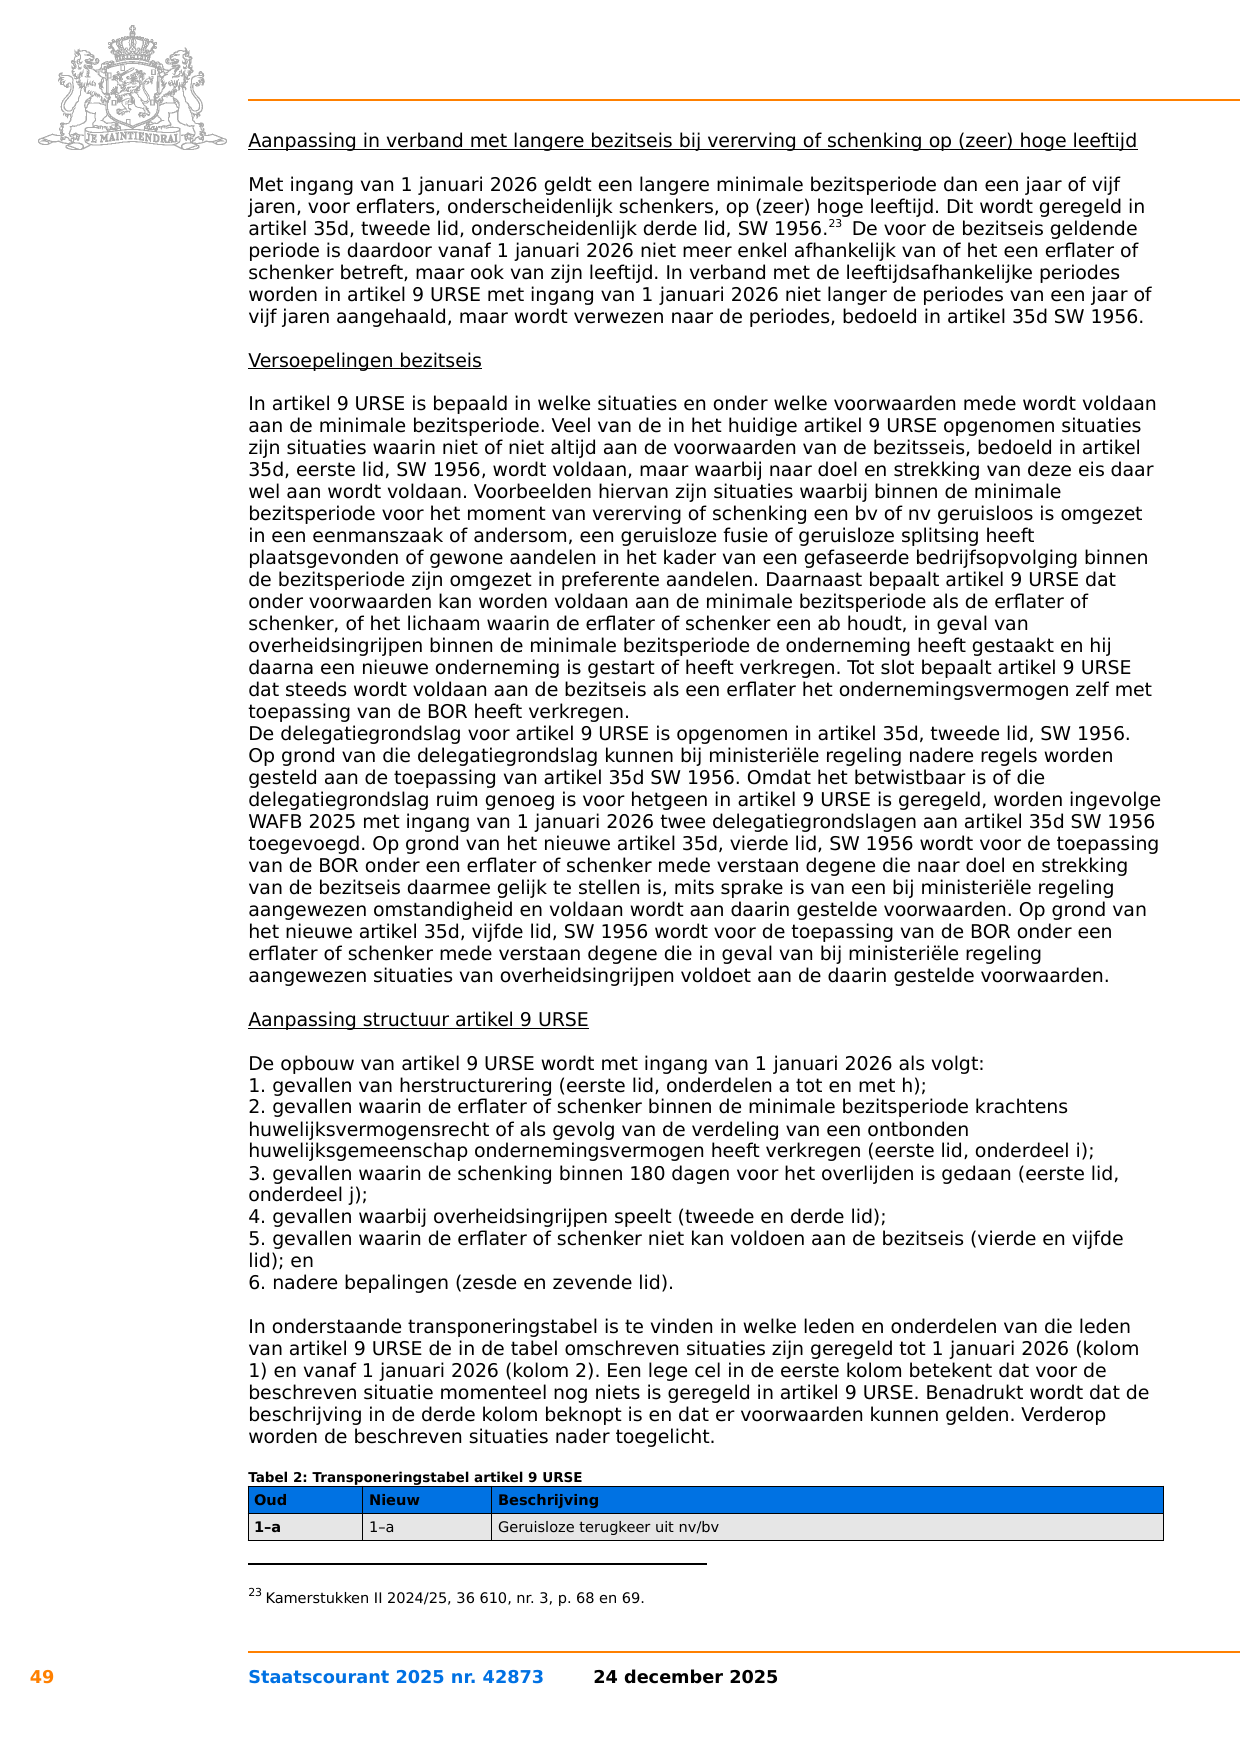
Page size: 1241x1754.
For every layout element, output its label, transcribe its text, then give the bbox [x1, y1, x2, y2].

text In onderstaande transponeringstabel is te vinden in welke leden en onderdelen van die leden van artikel 9 URSE de in de tabel omschreven situaties zijn geregeld tot 1 januari 2026 (kolom 1) en vanaf 1 januari 2026 (kolom 2). Een lege cel in de eerste kolom betekent dat voor de beschreven situatie momenteel nog niets is geregeld in artikel 9 URSE. Benadrukt wordt dat de beschrijving in de derde kolom beknopt is en dat er voorwaarden kunnen gelden. Verderop worden de beschreven situaties nader toegelicht. [248, 1316, 1163, 1448]
text De opbouw van artikel 9 URSE wordt met ingang van 1 januari 2026 als volgt: [248, 1052, 1163, 1074]
table_cell 1–a [249, 1514, 362, 1540]
picture [38, 25, 227, 150]
text 4. gevallen waarbij overheidsingrijpen speelt (tweede en derde lid); [248, 1206, 1163, 1228]
text Kamerstukken II 2024/25, 36 610, nr. 3, p. 68 en 69. [248, 1586, 1163, 1608]
table_cell 1–a [363, 1514, 491, 1540]
text De delegatiegrondslag voor artikel 9 URSE is opgenomen in artikel 35d, tweede lid, SW 1956. Op grond van die delegatiegrondslag kunnen bij ministeriële regeling nadere regels worden gesteld aan de toepassing van artikel 35d SW 1956. Omdat het betwistbaar is of die delegatiegrondslag ruim genoeg is voor hetgeen in artikel 9 URSE is geregeld, worden ingevolge WAFB 2025 met ingang van 1 januari 2026 twee delegatiegrondslagen aan artikel 35d SW 1956 toegevoegd. Op grond van het nieuwe artikel 35d, vierde lid, SW 1956 wordt voor de toepassing van de BOR onder een erflater of schenker mede verstaan degene die naar doel en strekking van de bezitseis daarmee gelijk te stellen is, mits sprake is van een bij ministeriële regeling aangewezen omstandigheid en voldaan wordt aan daarin gestelde voorwaarden. Op grond van het nieuwe artikel 35d, vijfde lid, SW 1956 wordt voor de toepassing van de BOR onder een erflater of schenker mede verstaan degene die in geval van bij ministeriële regeling aangewezen situaties van overheidsingrijpen voldoet aan de daarin gestelde voorwaarden. [248, 723, 1163, 987]
table_header Tabel 2: Transponeringstabel artikel 9 URSE [248, 1470, 1163, 1486]
text Met ingang van 1 januari 2026 geldt een langere minimale bezitsperiode dan een jaar of vijf jaren, voor erflaters, onderscheidenlijk schenkers, op (zeer) hoge leeftijd. Dit wordt geregeld in artikel 35d, tweede lid, onderscheidenlijk derde lid, SW 1956. De voor de bezitseis geldende periode is daardoor vanaf 1 januari 2026 niet meer enkel afhankelijk van of het een erflater of schenker betreft, maar ook van zijn leeftijd. In verband met de leeftijdsafhankelijke periodes worden in artikel 9 URSE met ingang van 1 januari 2026 niet langer de periodes van een jaar of vijf jaren aangehaald, maar wordt verwezen naar de periodes, bedoeld in artikel 35d SW 1956. [248, 174, 1163, 328]
text 1. gevallen van herstructurering (eerste lid, onderdelen a tot en met h); [248, 1074, 1163, 1096]
table_cell Beschrijving [492, 1487, 1163, 1513]
subtitle Aanpassing structuur artikel 9 URSE [248, 1009, 1163, 1031]
text In artikel 9 URSE is bepaald in welke situaties en onder welke voorwaarden mede wordt voldaan aan de minimale bezitsperiode. Veel van de in het huidige artikel 9 URSE opgenomen situaties zijn situaties waarin niet of niet altijd aan de voorwaarden van de bezitsseis, bedoeld in artikel 35d, eerste lid, SW 1956, wordt voldaan, maar waarbij naar doel en strekking van deze eis daar wel aan wordt voldaan. Voorbeelden hiervan zijn situaties waarbij binnen de minimale bezitsperiode voor het moment van vererving of schenking een bv of nv geruisloos is omgezet in een eenmanszaak of andersom, een geruisloze fusie of geruisloze splitsing heeft plaatsgevonden of gewone aandelen in het kader van een gefaseerde bedrijfsopvolging binnen de bezitsperiode zijn omgezet in preferente aandelen. Daarnaast bepaalt artikel 9 URSE dat onder voorwaarden kan worden voldaan aan de minimale bezitsperiode als de erflater of schenker, of het lichaam waarin de erflater of schenker een ab houdt, in geval van overheidsingrijpen binnen de minimale bezitsperiode de onderneming heeft gestaakt en hij daarna een nieuwe onderneming is gestart of heeft verkregen. Tot slot bepaalt artikel 9 URSE dat steeds wordt voldaan aan de bezitseis als een erflater het ondernemingsvermogen zelf met toepassing van de BOR heeft verkregen. [248, 393, 1163, 723]
text 3. gevallen waarin de schenking binnen 180 dagen voor het overlijden is gedaan (eerste lid, onderdeel j); [248, 1162, 1163, 1206]
subtitle Versoepelingen bezitseis [248, 349, 1163, 371]
table_cell Nieuw [363, 1487, 491, 1513]
text 2. gevallen waarin de erflater of schenker binnen de minimale bezitsperiode krachtens huwelijksvermogensrecht of als gevolg van de verdeling van een ontbonden huwelijksgemeenschap ondernemingsvermogen heeft verkregen (eerste lid, onderdeel i); [248, 1096, 1163, 1162]
table_cell Oud [249, 1487, 362, 1513]
text 5. gevallen waarin de erflater of schenker niet kan voldoen aan de bezitseis (vierde en vijfde lid); en [248, 1228, 1163, 1272]
table_cell Geruisloze terugkeer uit nv/bv [492, 1514, 1163, 1540]
subtitle Aanpassing in verband met langere bezitseis bij vererving of schenking op (zeer) hoge leeftijd [248, 130, 1163, 152]
text 6. nadere bepalingen (zesde en zevende lid). [248, 1272, 1163, 1294]
